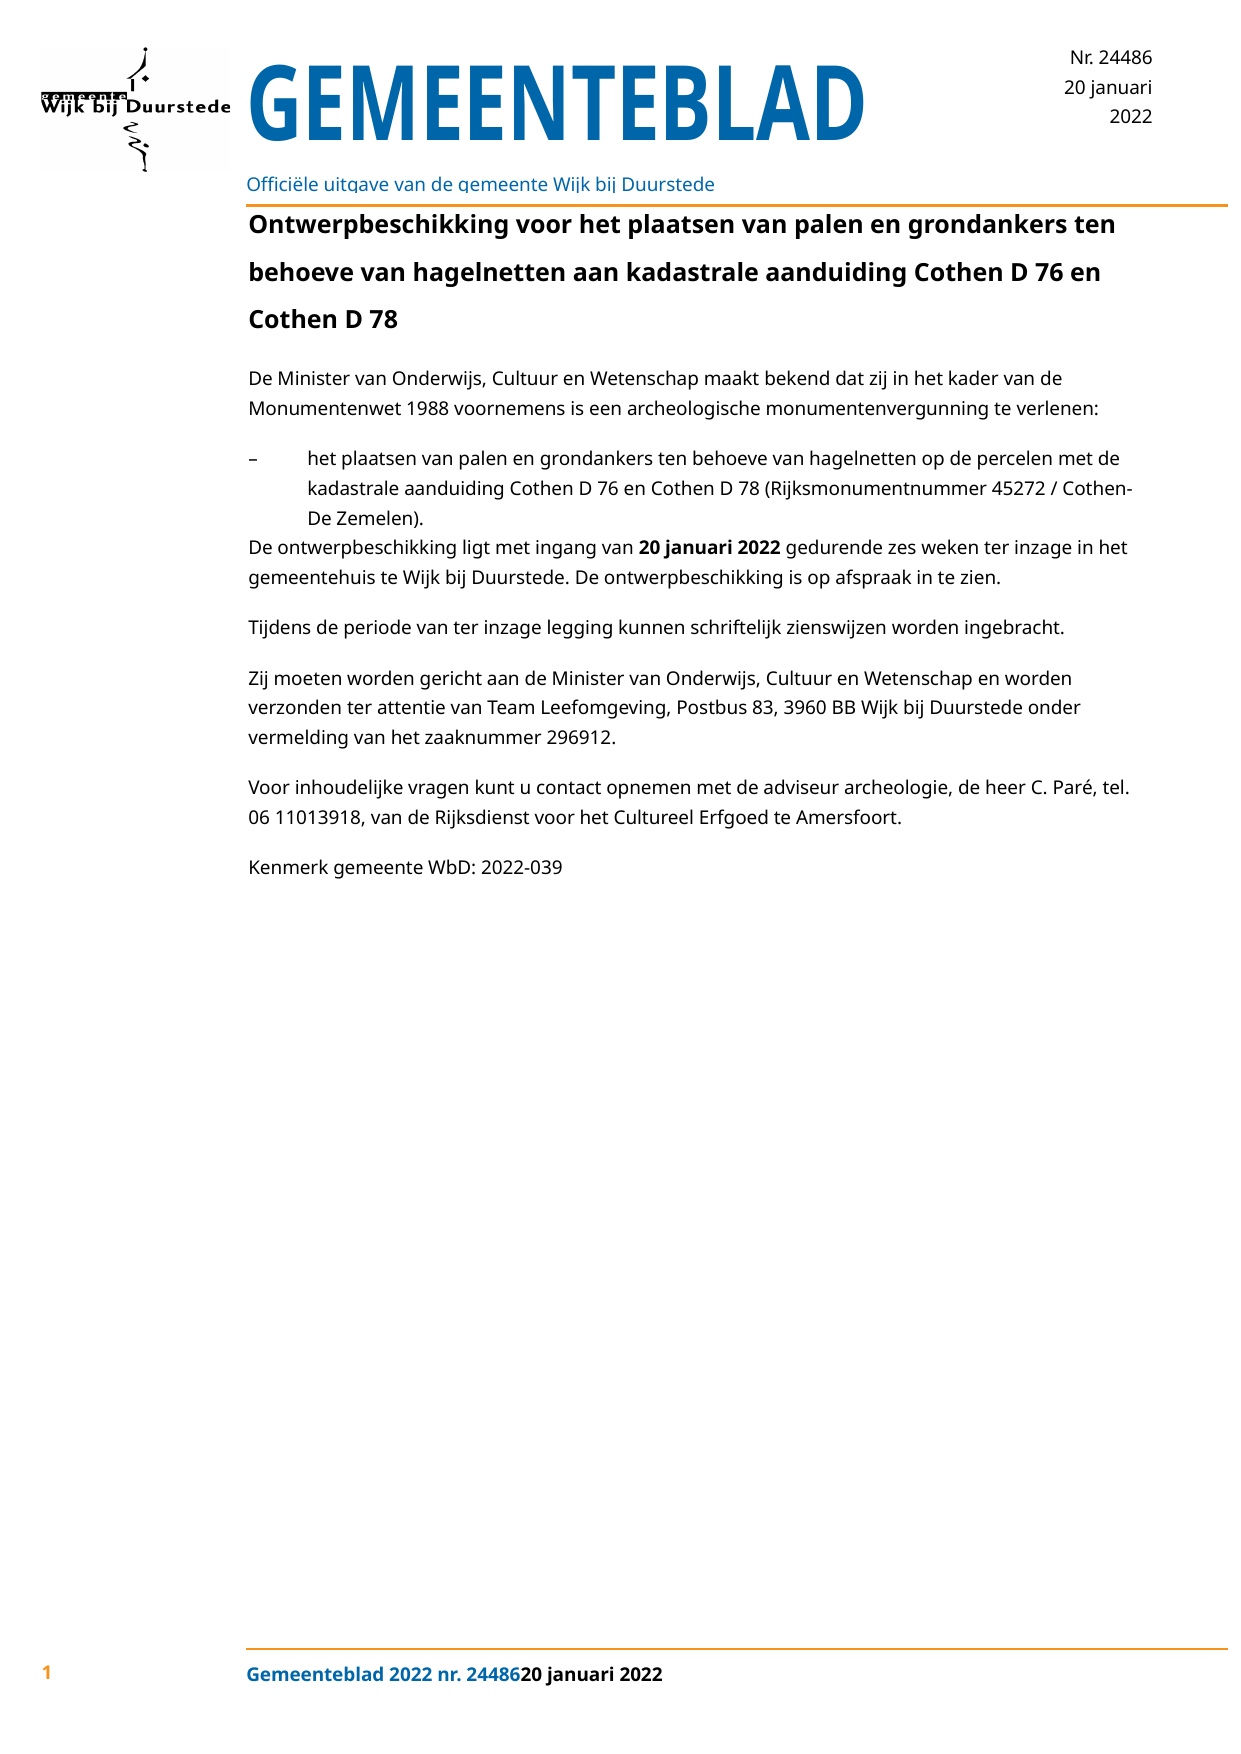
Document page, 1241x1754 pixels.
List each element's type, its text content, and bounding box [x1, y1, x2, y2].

text De Minister van Onderwijs, Cultuur en Wetenschap maakt bekend dat zij in het kader van de Monumentenwet 1988 voornemens is een archeologische monumentenvergunning te verlenen: [248, 366, 1152, 421]
text Kenmerk gemeente WbD: 2022-039 [248, 854, 1152, 880]
text De ontwerpbeschikking ligt met ingang van 20 januari 2022 gedurende zes weken ter inzage in het gemeentehuis te Wijk bij Duurstede. De ontwerpbeschikking is op afspraak in te zien. [248, 534, 1152, 589]
picture [41, 47, 231, 172]
text Zij moeten worden gericht aan de Minister van Onderwijs, Cultuur en Wetenschap en worden verzonden ter attentie van Team Leefomgeving, Postbus 83, 3960 BB Wijk bij Duurstede onder vermelding van het zaaknummer 296912. [248, 665, 1152, 749]
text Voor inhoudelijke vragen kunt u contact opnemen met de adviseur archeologie, de heer C. Paré, tel. 06 11013918, van de Rijksdienst voor het Cultureel Erfgoed te Amersfoort. [248, 774, 1152, 829]
text Tijdens de periode van ter inzage legging kunnen schriftelijk zienswijzen worden ingebracht. [248, 614, 1152, 640]
list het plaatsen van palen en grondankers ten behoeve van hagelnetten op de percelen met de kadastrale aanduiding Cothen D 76 en Cothen D 78 (Rijksmonumentnummer 45272 / Cothen-De Zemelen). [248, 446, 1152, 530]
text Ontwerpbeschikking voor het plaatsen van palen en grondankers ten behoeve van hagelnetten aan kadastrale aanduiding Cothen D 76 en Cothen D 78 [248, 207, 1152, 336]
